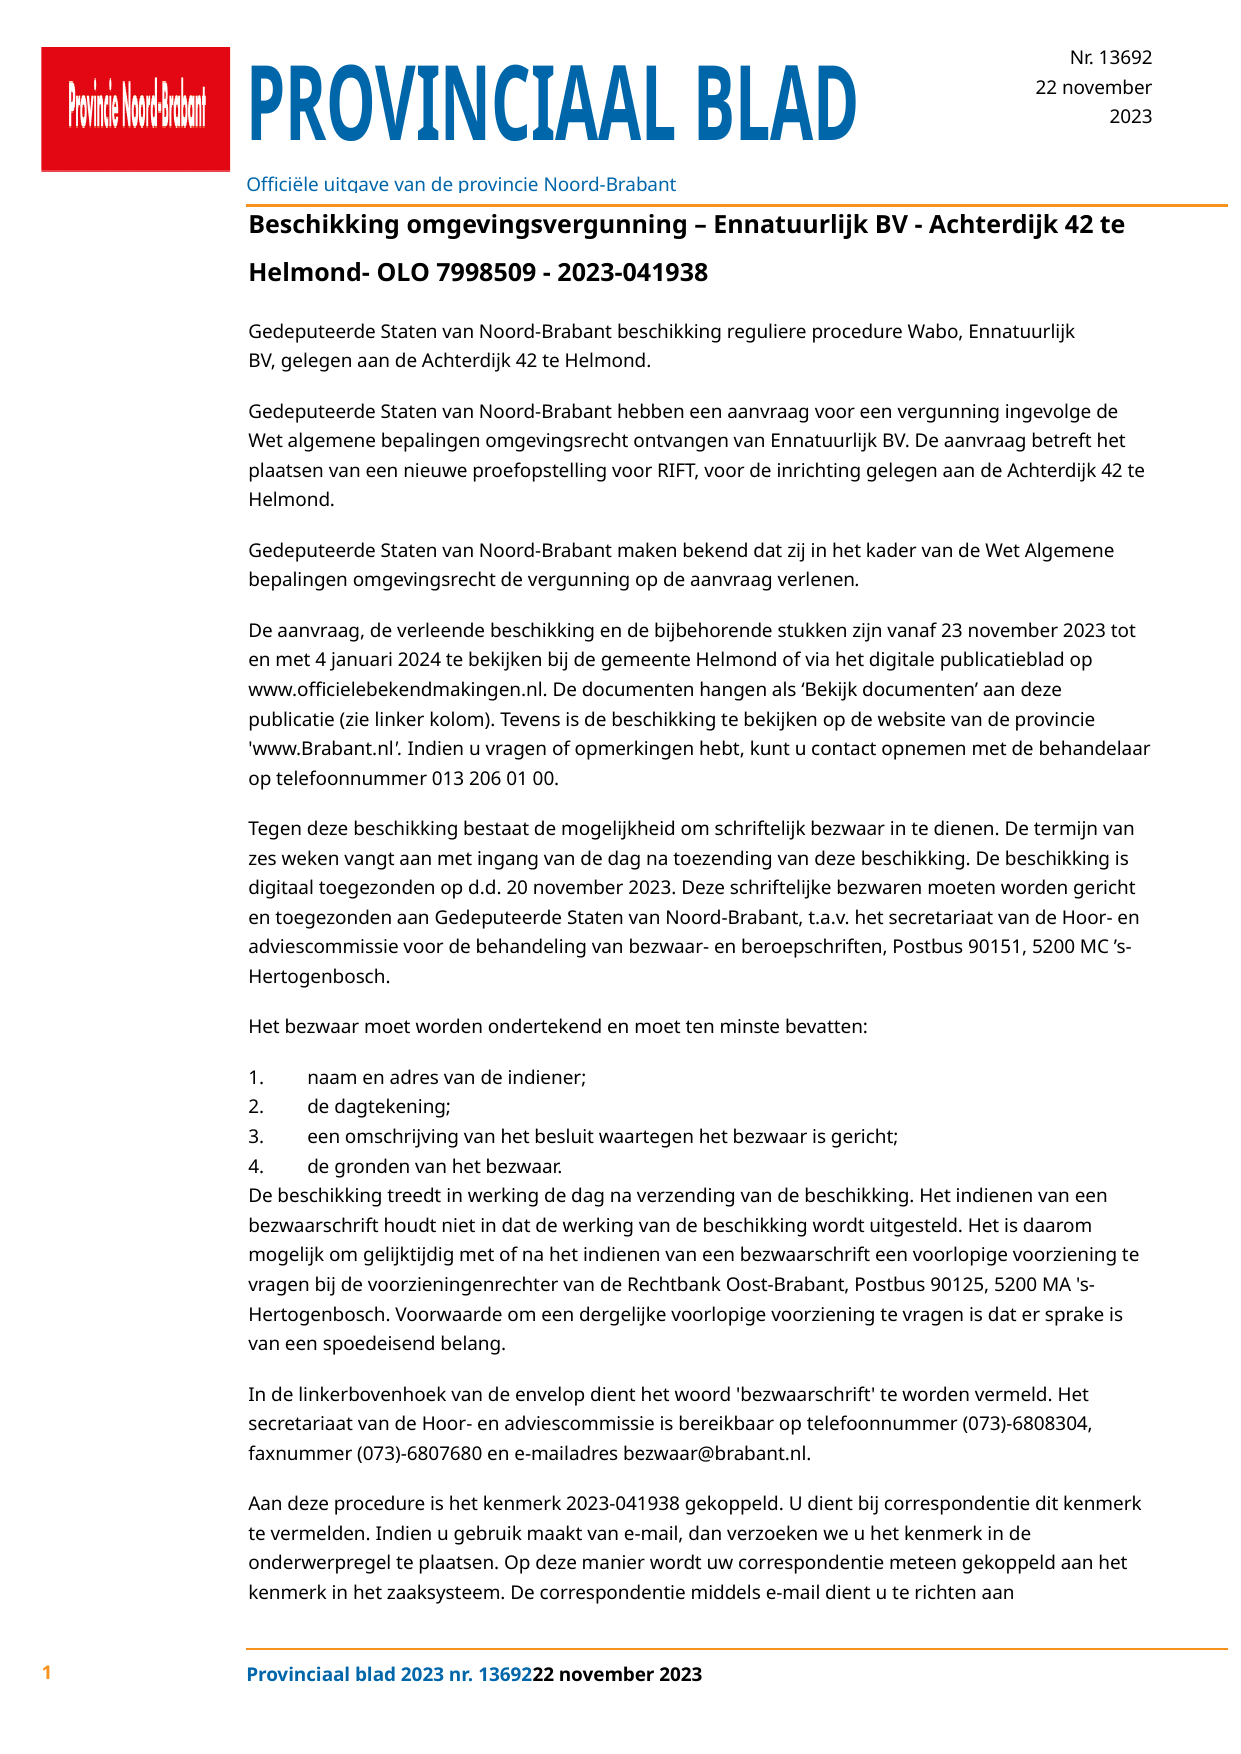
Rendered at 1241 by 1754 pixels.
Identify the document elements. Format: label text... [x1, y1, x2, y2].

picture [41, 47, 231, 172]
text De beschikking treedt in werking de dag na verzending van de beschikking. Het indienen van een bezwaarschrift houdt niet in dat de werking van de beschikking wordt uitgesteld. Het is daarom mogelijk om gelijktijdig met of na het indienen van een bezwaarschrift een voorlopige voorziening te vragen bij de voorzieningenrechter van de Rechtbank Oost-Brabant, Postbus 90125, 5200 MA 's-Hertogenbosch. Voorwaarde om een dergelijke voorlopige voorziening te vragen is dat er sprake is van een spoedeisend belang. [248, 1182, 1152, 1356]
text Beschikking omgevingsvergunning – Ennatuurlijk BV - Achterdijk 42 te Helmond- OLO 7998509 - 2023-041938 [248, 207, 1152, 288]
list naam en adres van de indiener; [248, 1064, 1152, 1090]
text De aanvraag, de verleende beschikking en de bijbehorende stukken zijn vanaf 23 november 2023 tot en met 4 januari 2024 te bekijken bij de gemeente Helmond of via het digitale publicatieblad op www.officielebekendmakingen.nl. De documenten hangen als ‘Bekijk documenten’ aan deze publicatie (zie linker kolom). Tevens is de beschikking te bekijken op de website van de provincie 'www.Brabant.nl'. Indien u vragen of opmerkingen hebt, kunt u contact opnemen met de behandelaar op telefoonnummer 013 206 01 00. [248, 617, 1152, 791]
text Aan deze procedure is het kenmerk 2023-041938 gekoppeld. U dient bij correspondentie dit kenmerk te vermelden. Indien u gebruik maakt van e-mail, dan verzoeken we u het kenmerk in de onderwerpregel te plaatsen. Op deze manier wordt uw correspondentie meteen gekoppeld aan het kenmerk in het zaaksysteem. De correspondentie middels e-mail dient u te richten aan [248, 1490, 1152, 1605]
text Het bezwaar moet worden ondertekend en moet ten minste bevatten: [248, 1014, 1152, 1039]
list de gronden van het bezwaar. [248, 1153, 1152, 1179]
text Gedeputeerde Staten van Noord-Brabant maken bekend dat zij in het kader van de Wet Algemene bepalingen omgevingsrecht de vergunning op de aanvraag verlenen. [248, 537, 1152, 592]
text In de linkerbovenhoek van de envelop dient het woord 'bezwaarschrift' te worden vermeld. Het secretariaat van de Hoor- en adviescommissie is bereikbaar op telefoonnummer (073)-6808304, faxnummer (073)-6807680 en e-mailadres bezwaar@brabant.nl. [248, 1381, 1152, 1466]
text Gedeputeerde Staten van Noord-Brabant beschikking reguliere procedure Wabo, Ennatuurlijk BV, gelegen aan de Achterdijk 42 te Helmond. [248, 318, 1152, 373]
list een omschrijving van het besluit waartegen het bezwaar is gericht; [248, 1123, 1152, 1149]
list de dagtekening; [248, 1094, 1152, 1119]
text Gedeputeerde Staten van Noord-Brabant hebben een aanvraag voor een vergunning ingevolge de Wet algemene bepalingen omgevingsrecht ontvangen van Ennatuurlijk BV. De aanvraag betreft het plaatsen van een nieuwe proefopstelling voor RIFT, voor de inrichting gelegen aan de Achterdijk 42 te Helmond. [248, 398, 1152, 512]
text Tegen deze beschikking bestaat de mogelijkheid om schriftelijk bezwaar in te dienen. De termijn van zes weken vangt aan met ingang van de dag na toezending van deze beschikking. De beschikking is digitaal toegezonden op d.d. 20 november 2023. Deze schriftelijke bezwaren moeten worden gericht en toegezonden aan Gedeputeerde Staten van Noord-Brabant, t.a.v. het secretariaat van de Hoor- en adviescommissie voor de behandeling van bezwaar- en beroepschriften, Postbus 90151, 5200 MC ’s-Hertogenbosch. [248, 815, 1152, 989]
